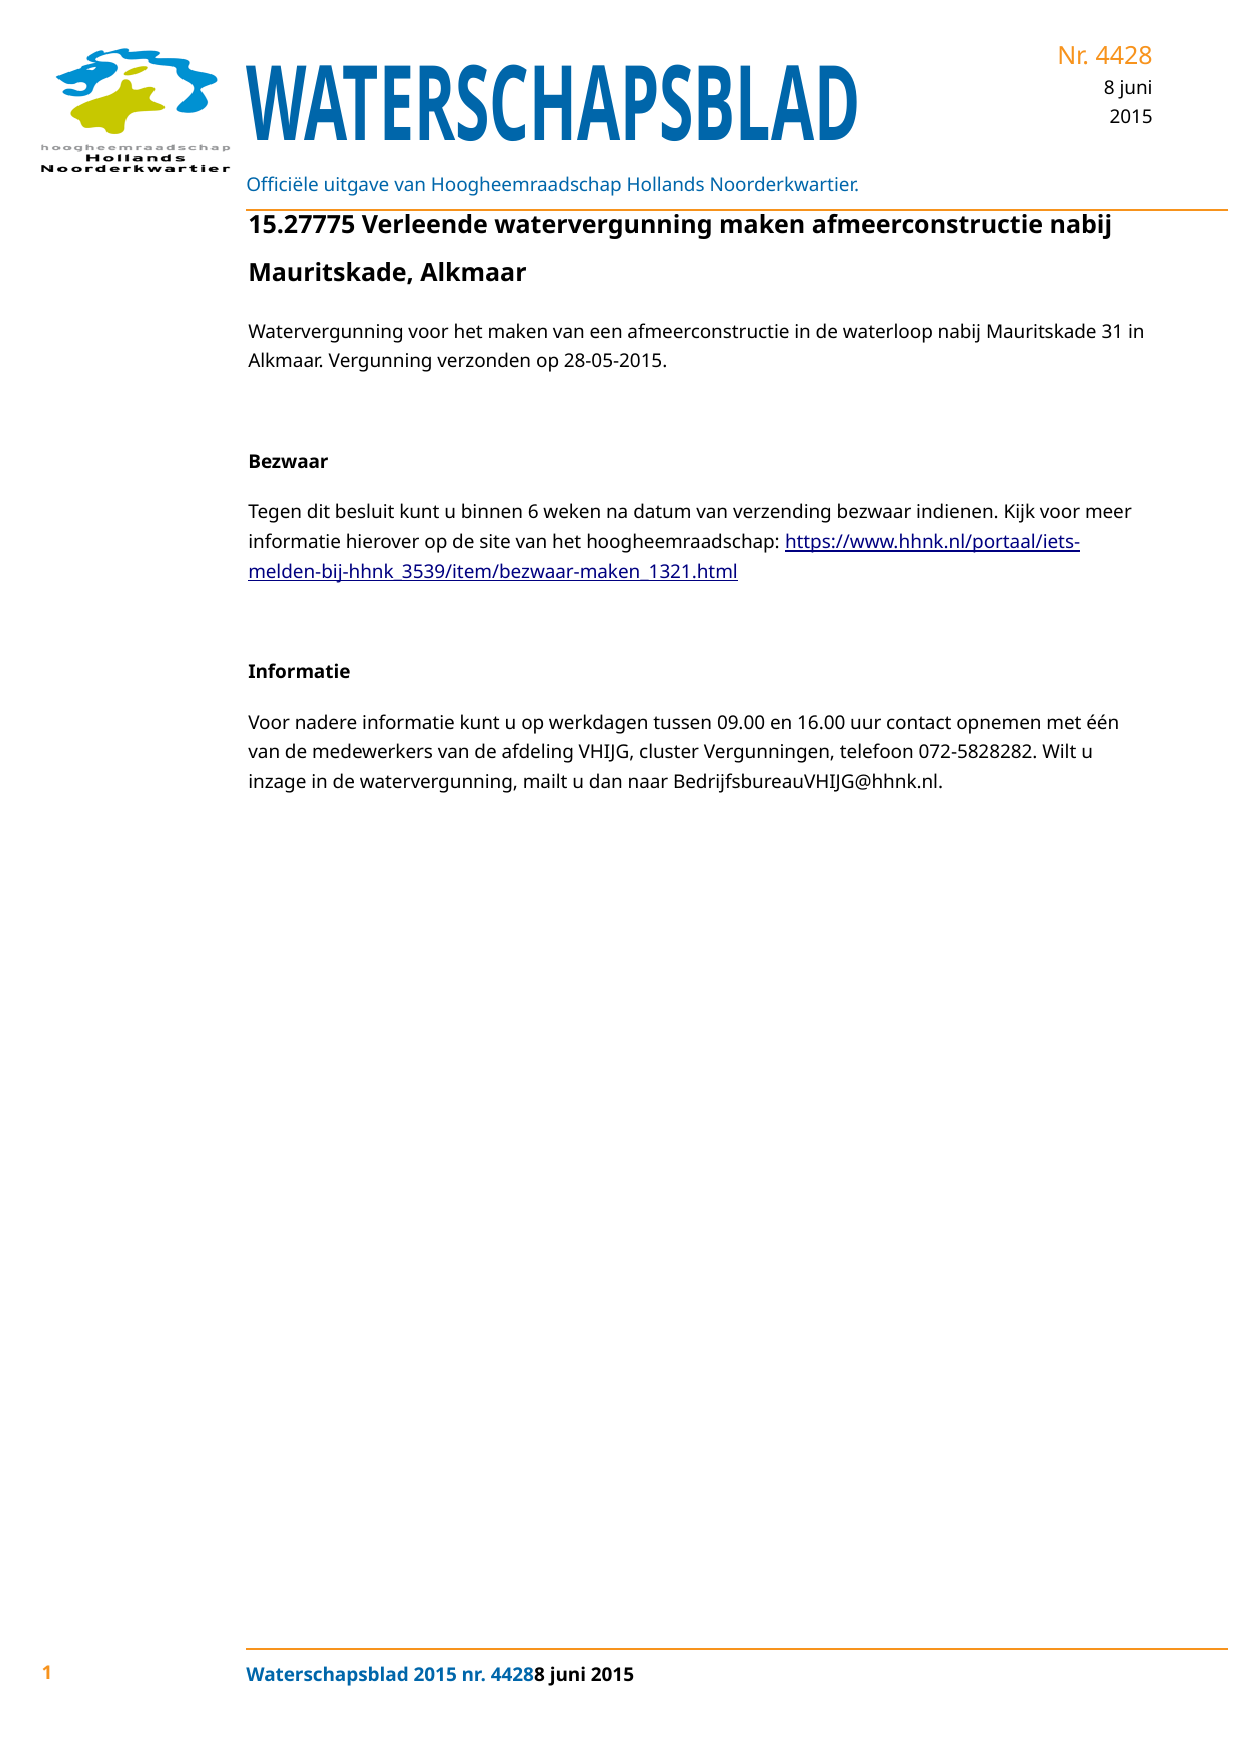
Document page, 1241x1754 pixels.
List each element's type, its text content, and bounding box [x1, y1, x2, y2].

text Voor nadere informatie kunt u op werkdagen tussen 09.00 en 16.00 uur contact opnemen met één van de medewerkers van de afdeling VHIJG, cluster Vergunningen, telefoon 072-5828282. Wilt u inzage in de watervergunning, mailt u dan naar BedrijfsbureauVHIJG@hhnk.nl. [248, 709, 1152, 794]
text Bezwaar [248, 448, 1152, 474]
text 15.27775 Verleende watervergunning maken afmeerconstructie nabij Mauritskade, Alkmaar [248, 211, 1152, 288]
text Tegen dit besluit kunt u binnen 6 weken na datum van verzending bezwaar indienen. Kijk voor meer informatie hierover op de site van het hoogheemraadschap: https://www.hhnk.nl/portaal/iets-melden-bij-hhnk_3539/item/bezwaar-maken_1321.html [248, 499, 1152, 584]
picture [41, 47, 231, 172]
text Watervergunning voor het maken van een afmeerconstructie in de waterloop nabij Mauritskade 31 in Alkmaar. Vergunning verzonden op 28-05-2015. [248, 318, 1152, 373]
text Informatie [248, 659, 1152, 684]
